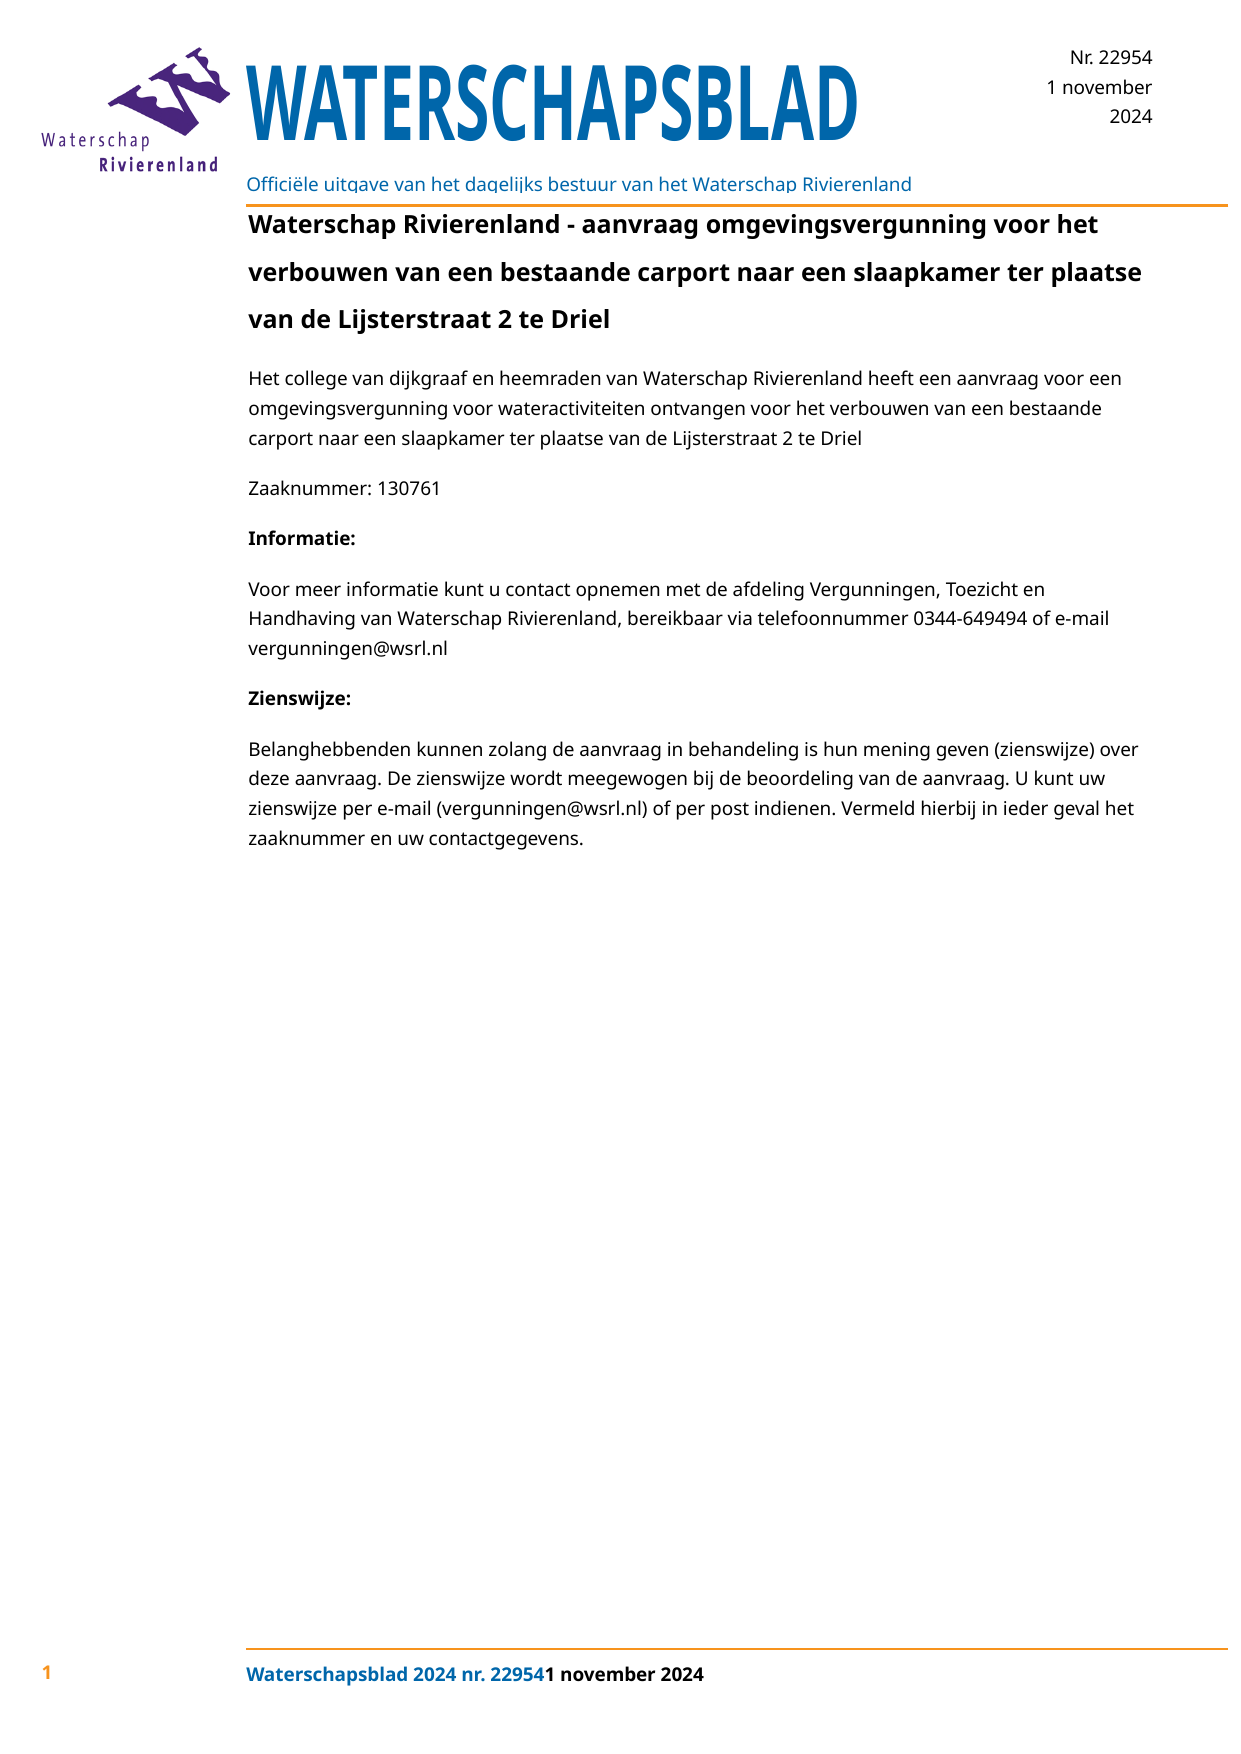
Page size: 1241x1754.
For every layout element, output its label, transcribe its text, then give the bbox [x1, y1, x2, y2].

text Belanghebbenden kunnen zolang de aanvraag in behandeling is hun mening geven (zienswijze) over deze aanvraag. De zienswijze wordt meegewogen bij de beoordeling van de aanvraag. U kunt uw zienswijze per e-mail (vergunningen@wsrl.nl) of per post indienen. Vermeld hierbij in ieder geval het zaaknummer en uw contactgegevens. [248, 736, 1152, 850]
text Voor meer informatie kunt u contact opnemen met de afdeling Vergunningen, Toezicht en Handhaving van Waterschap Rivierenland, bereikbaar via telefoonnummer 0344-649494 of e-mail vergunningen@wsrl.nl [248, 576, 1152, 661]
text Het college van dijkgraaf en heemraden van Waterschap Rivierenland heeft een aanvraag voor een omgevingsvergunning voor wateractiviteiten ontvangen voor het verbouwen van een bestaande carport naar een slaapkamer ter plaatse van de Lijsterstraat 2 te Driel [248, 366, 1152, 450]
text Informatie: [248, 526, 1152, 551]
text Zaaknummer: 130761 [248, 475, 1152, 501]
text Waterschap Rivierenland - aanvraag omgevingsvergunning voor het verbouwen van een bestaande carport naar een slaapkamer ter plaatse van de Lijsterstraat 2 te Driel [248, 207, 1152, 336]
text Zienswijze: [248, 686, 1152, 711]
picture [41, 47, 231, 172]
